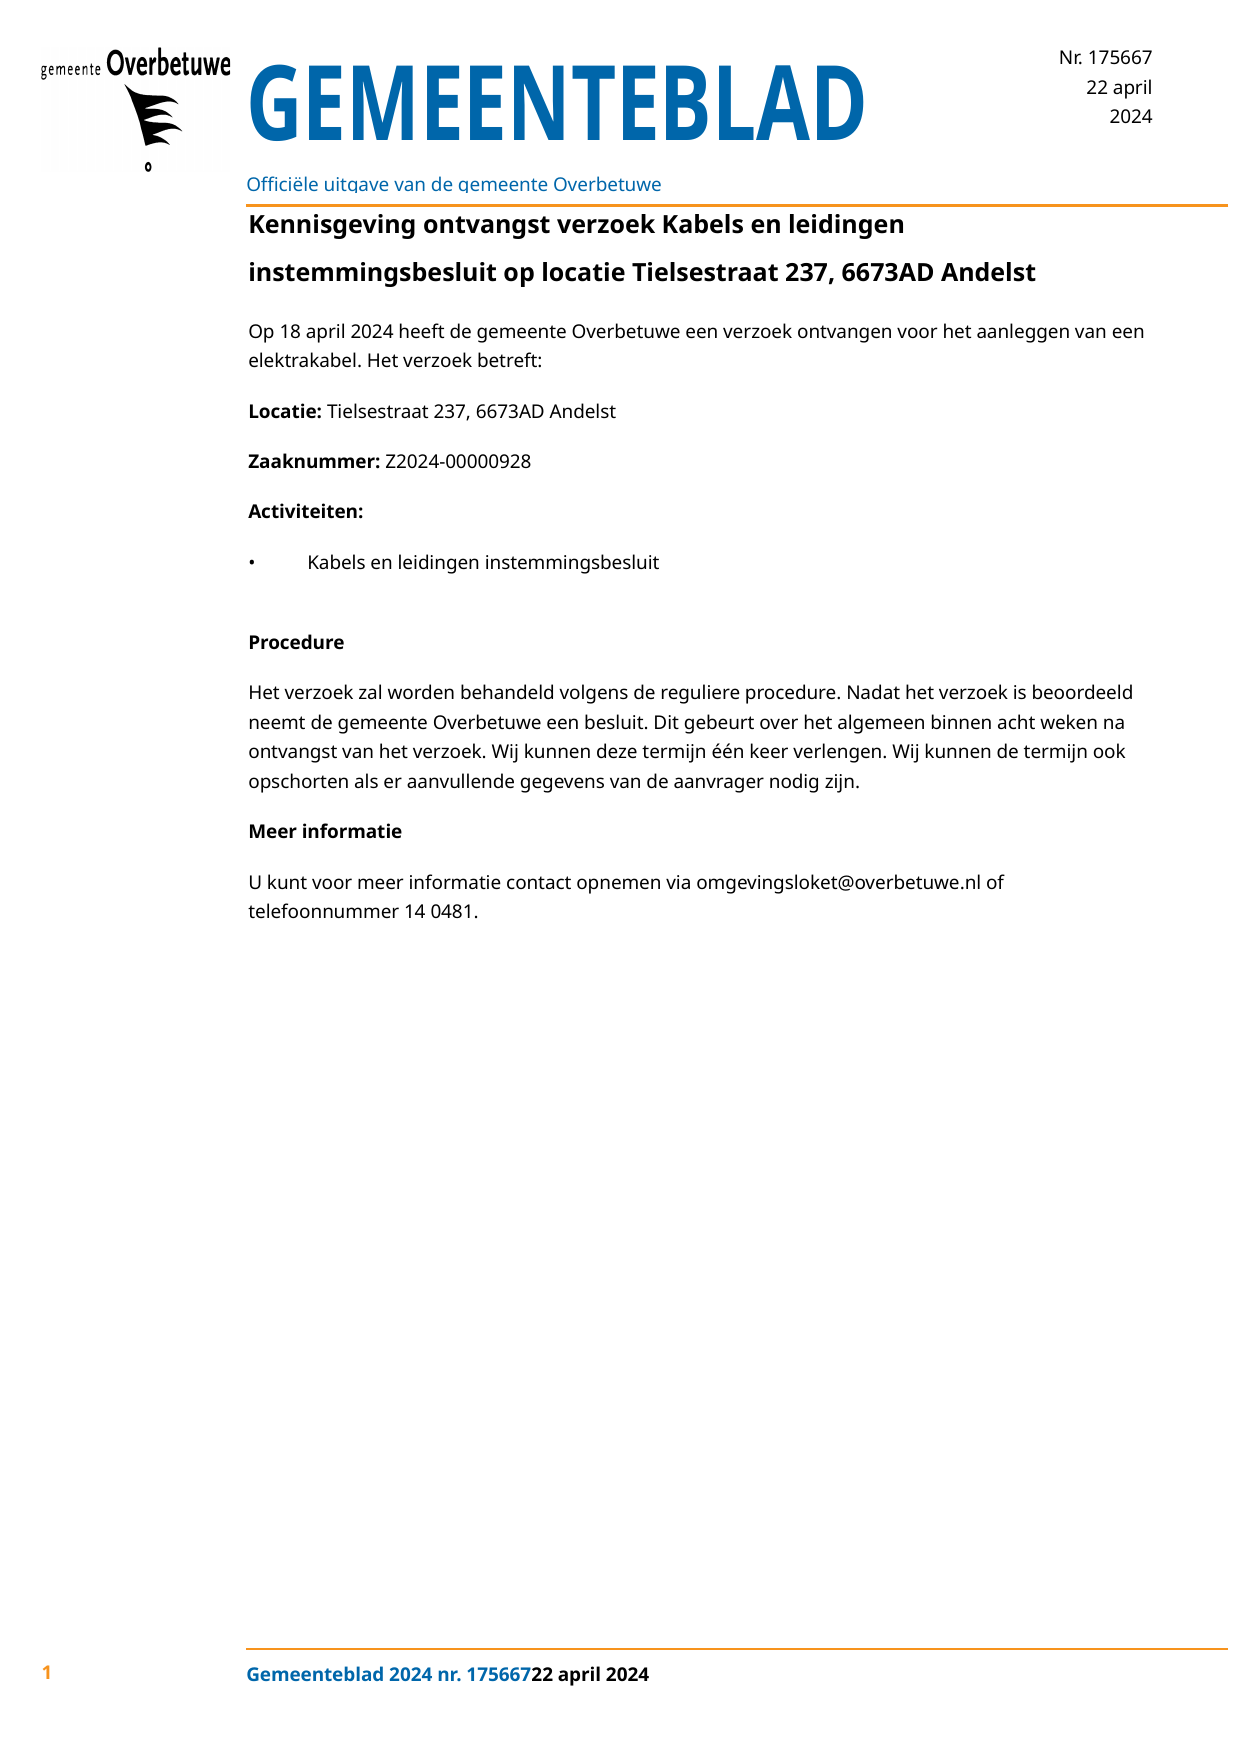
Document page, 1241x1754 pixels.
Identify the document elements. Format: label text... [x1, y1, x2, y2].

picture [41, 47, 231, 172]
text Meer informatie [248, 819, 1152, 844]
list Kabels en leidingen instemmingsbesluit [248, 549, 1152, 575]
text Op 18 april 2024 heeft de gemeente Overbetuwe een verzoek ontvangen voor het aanleggen van een elektrakabel. Het verzoek betreft: [248, 318, 1152, 373]
text Het verzoek zal worden behandeld volgens de reguliere procedure. Nadat het verzoek is beoordeeld neemt de gemeente Overbetuwe een besluit. Dit gebeurt over het algemeen binnen acht weken na ontvangst van het verzoek. Wij kunnen deze termijn één keer verlengen. Wij kunnen de termijn ook opschorten als er aanvullende gegevens van de aanvrager nodig zijn. [248, 679, 1152, 794]
text Procedure [248, 629, 1152, 655]
text Locatie: Tielsestraat 237, 6673AD Andelst [248, 398, 1152, 424]
text U kunt voor meer informatie contact opnemen via omgevingsloket@overbetuwe.nl of telefoonnummer 14 0481. [248, 869, 1152, 924]
text Kennisgeving ontvangst verzoek Kabels en leidingen instemmingsbesluit op locatie Tielsestraat 237, 6673AD Andelst [248, 207, 1152, 288]
text Zaaknummer: Z2024-00000928 [248, 448, 1152, 474]
text Activiteiten: [248, 499, 1152, 524]
